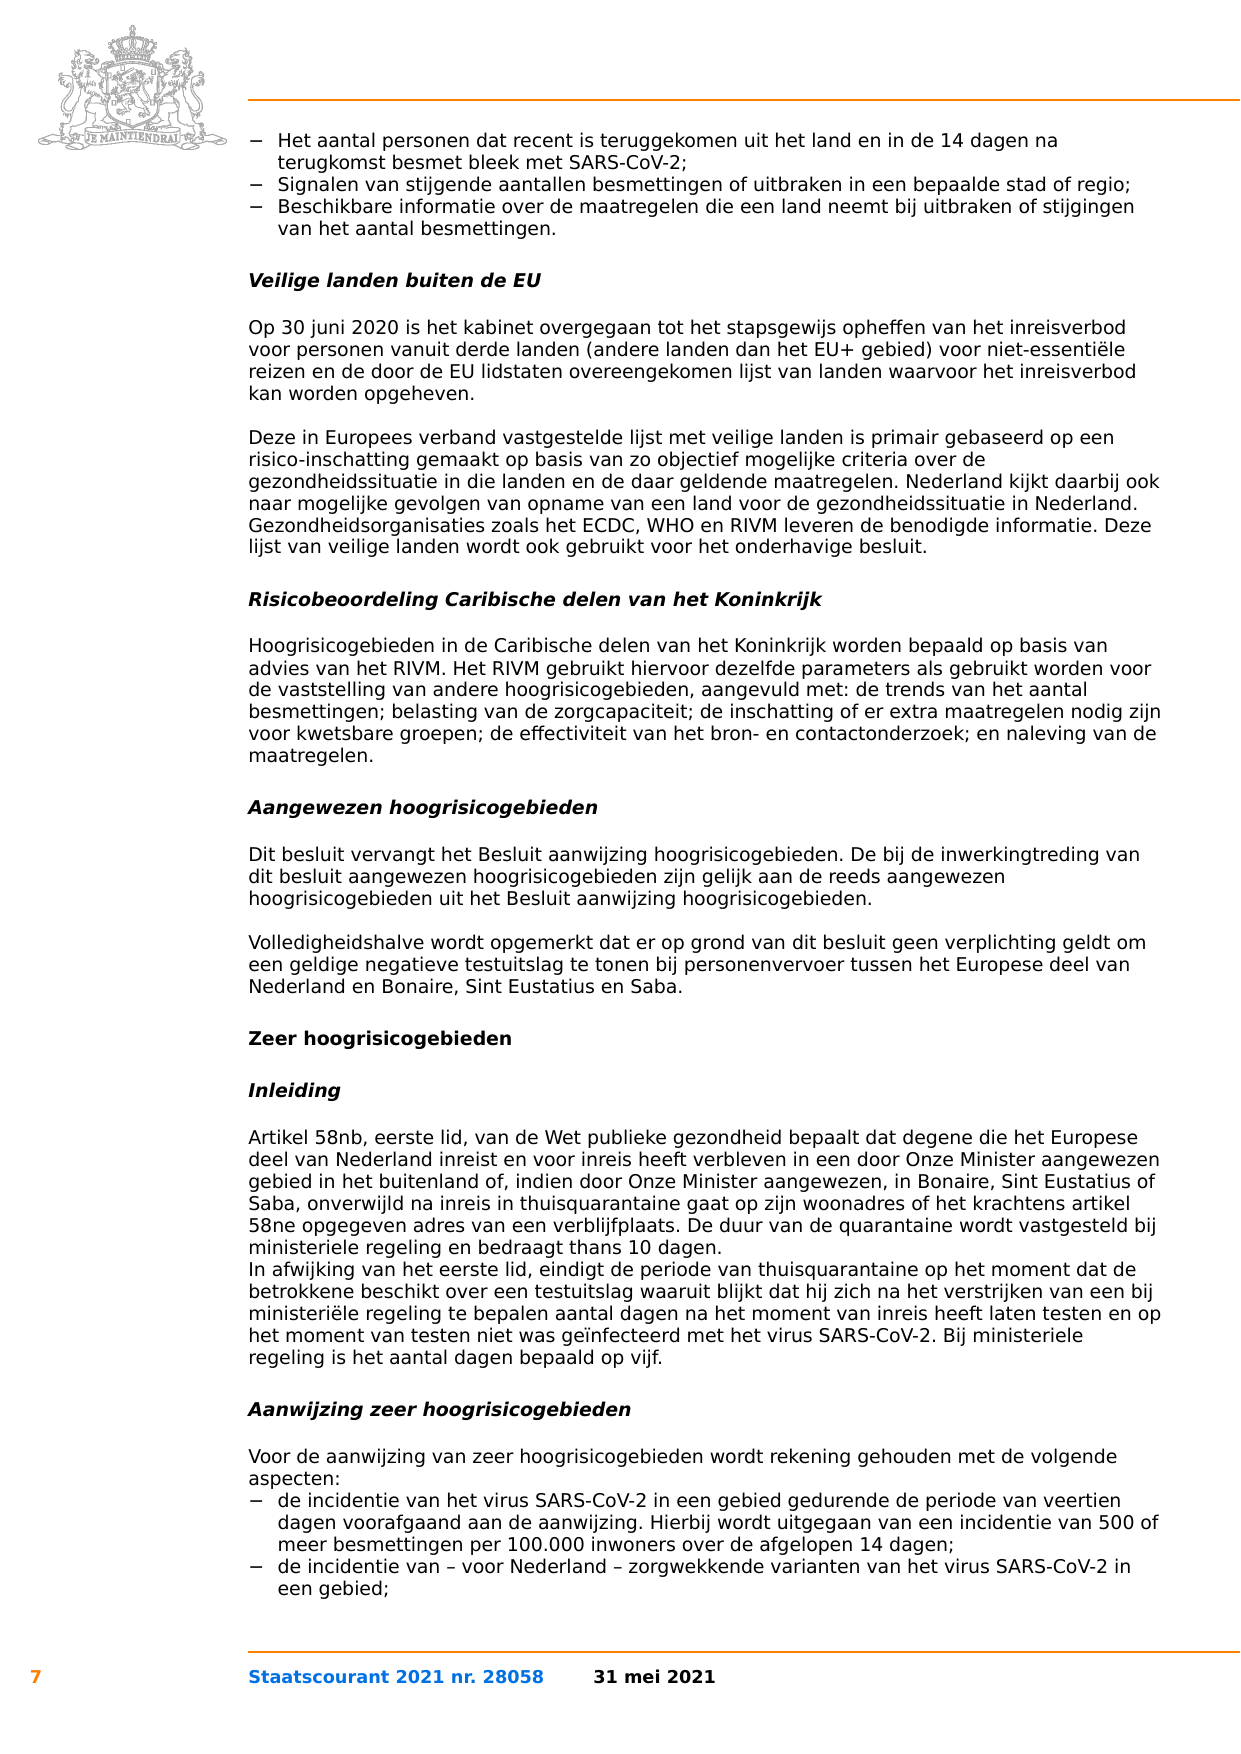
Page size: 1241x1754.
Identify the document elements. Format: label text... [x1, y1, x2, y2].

subtitle Inleiding [248, 1080, 1163, 1102]
text Artikel 58nb, eerste lid, van de Wet publieke gezondheid bepaalt dat degene die het Europese deel van Nederland inreist en voor inreis heeft verbleven in een door Onze Minister aangewezen gebied in het buitenland of, indien door Onze Minister aangewezen, in Bonaire, Sint Eustatius of Saba, onverwijld na inreis in thuisquarantaine gaat op zijn woonadres of het krachtens artikel 58ne opgegeven adres van een verblijfplaats. De duur van de quarantaine wordt vastgesteld bij ministeriele regeling en bedraagt thans 10 dagen. [248, 1127, 1163, 1259]
text Volledigheidshalve wordt opgemerkt dat er op grond van dit besluit geen verplichting geldt om een geldige negatieve testuitslag te tonen bij personenvervoer tussen het Europese deel van Nederland en Bonaire, Sint Eustatius en Saba. [248, 932, 1163, 998]
text Dit besluit vervangt het Besluit aanwijzing hoogrisicogebieden. De bij de inwerkingtreding van dit besluit aangewezen hoogrisicogebieden zijn gelijk aan de reeds aangewezen hoogrisicogebieden uit het Besluit aanwijzing hoogrisicogebieden. [248, 844, 1163, 910]
picture [38, 25, 227, 150]
text − de incidentie van – voor Nederland – zorgwekkende varianten van het virus SARS-CoV-2 in een gebied; [248, 1556, 1163, 1599]
subtitle Zeer hoogrisicogebieden [248, 1028, 1163, 1050]
text Op 30 juni 2020 is het kabinet overgegaan tot het stapsgewijs opheffen van het inreisverbod voor personen vanuit derde landen (andere landen dan het EU+ gebied) voor niet-essentiële reizen en de door de EU lidstaten overeengekomen lijst van landen waarvoor het inreisverbod kan worden opgeheven. [248, 317, 1163, 405]
text − Beschikbare informatie over de maatregelen die een land neemt bij uitbraken of stijgingen van het aantal besmettingen. [248, 196, 1163, 240]
subtitle Risicobeoordeling Caribische delen van het Koninkrijk [248, 588, 1163, 610]
subtitle Veilige landen buiten de EU [248, 270, 1163, 292]
subtitle Aangewezen hoogrisicogebieden [248, 797, 1163, 819]
text Hoogrisicogebieden in de Caribische delen van het Koninkrijk worden bepaald op basis van advies van het RIVM. Het RIVM gebruikt hiervoor dezelfde parameters als gebruikt worden voor de vaststelling van andere hoogrisicogebieden, aangevuld met: de trends van het aantal besmettingen; belasting van de zorgcapaciteit; de inschatting of er extra maatregelen nodig zijn voor kwetsbare groepen; de effectiviteit van het bron- en contactonderzoek; en naleving van de maatregelen. [248, 635, 1163, 767]
text − Het aantal personen dat recent is teruggekomen uit het land en in de 14 dagen na terugkomst besmet bleek met SARS-CoV-2; [248, 130, 1163, 174]
text − Signalen van stijgende aantallen besmettingen of uitbraken in een bepaalde stad of regio; [248, 174, 1163, 196]
subtitle Aanwijzing zeer hoogrisicogebieden [248, 1399, 1163, 1421]
text Deze in Europees verband vastgestelde lijst met veilige landen is primair gebaseerd op een risico-inschatting gemaakt op basis van zo objectief mogelijke criteria over de gezondheidssituatie in die landen en de daar geldende maatregelen. Nederland kijkt daarbij ook naar mogelijke gevolgen van opname van een land voor de gezondheidssituatie in Nederland. Gezondheidsorganisaties zoals het ECDC, WHO en RIVM leveren de benodigde informatie. Deze lijst van veilige landen wordt ook gebruikt voor het onderhavige besluit. [248, 427, 1163, 558]
text In afwijking van het eerste lid, eindigt de periode van thuisquarantaine op het moment dat de betrokkene beschikt over een testuitslag waaruit blijkt dat hij zich na het verstrijken van een bij ministeriële regeling te bepalen aantal dagen na het moment van inreis heeft laten testen en op het moment van testen niet was geïnfecteerd met het virus SARS-CoV-2. Bij ministeriele regeling is het aantal dagen bepaald op vijf. [248, 1259, 1163, 1369]
text Voor de aanwijzing van zeer hoogrisicogebieden wordt rekening gehouden met de volgende aspecten: [248, 1446, 1163, 1490]
text − de incidentie van het virus SARS-CoV-2 in een gebied gedurende de periode van veertien dagen voorafgaand aan de aanwijzing. Hierbij wordt uitgegaan van een incidentie van 500 of meer besmettingen per 100.000 inwoners over de afgelopen 14 dagen; [248, 1490, 1163, 1556]
